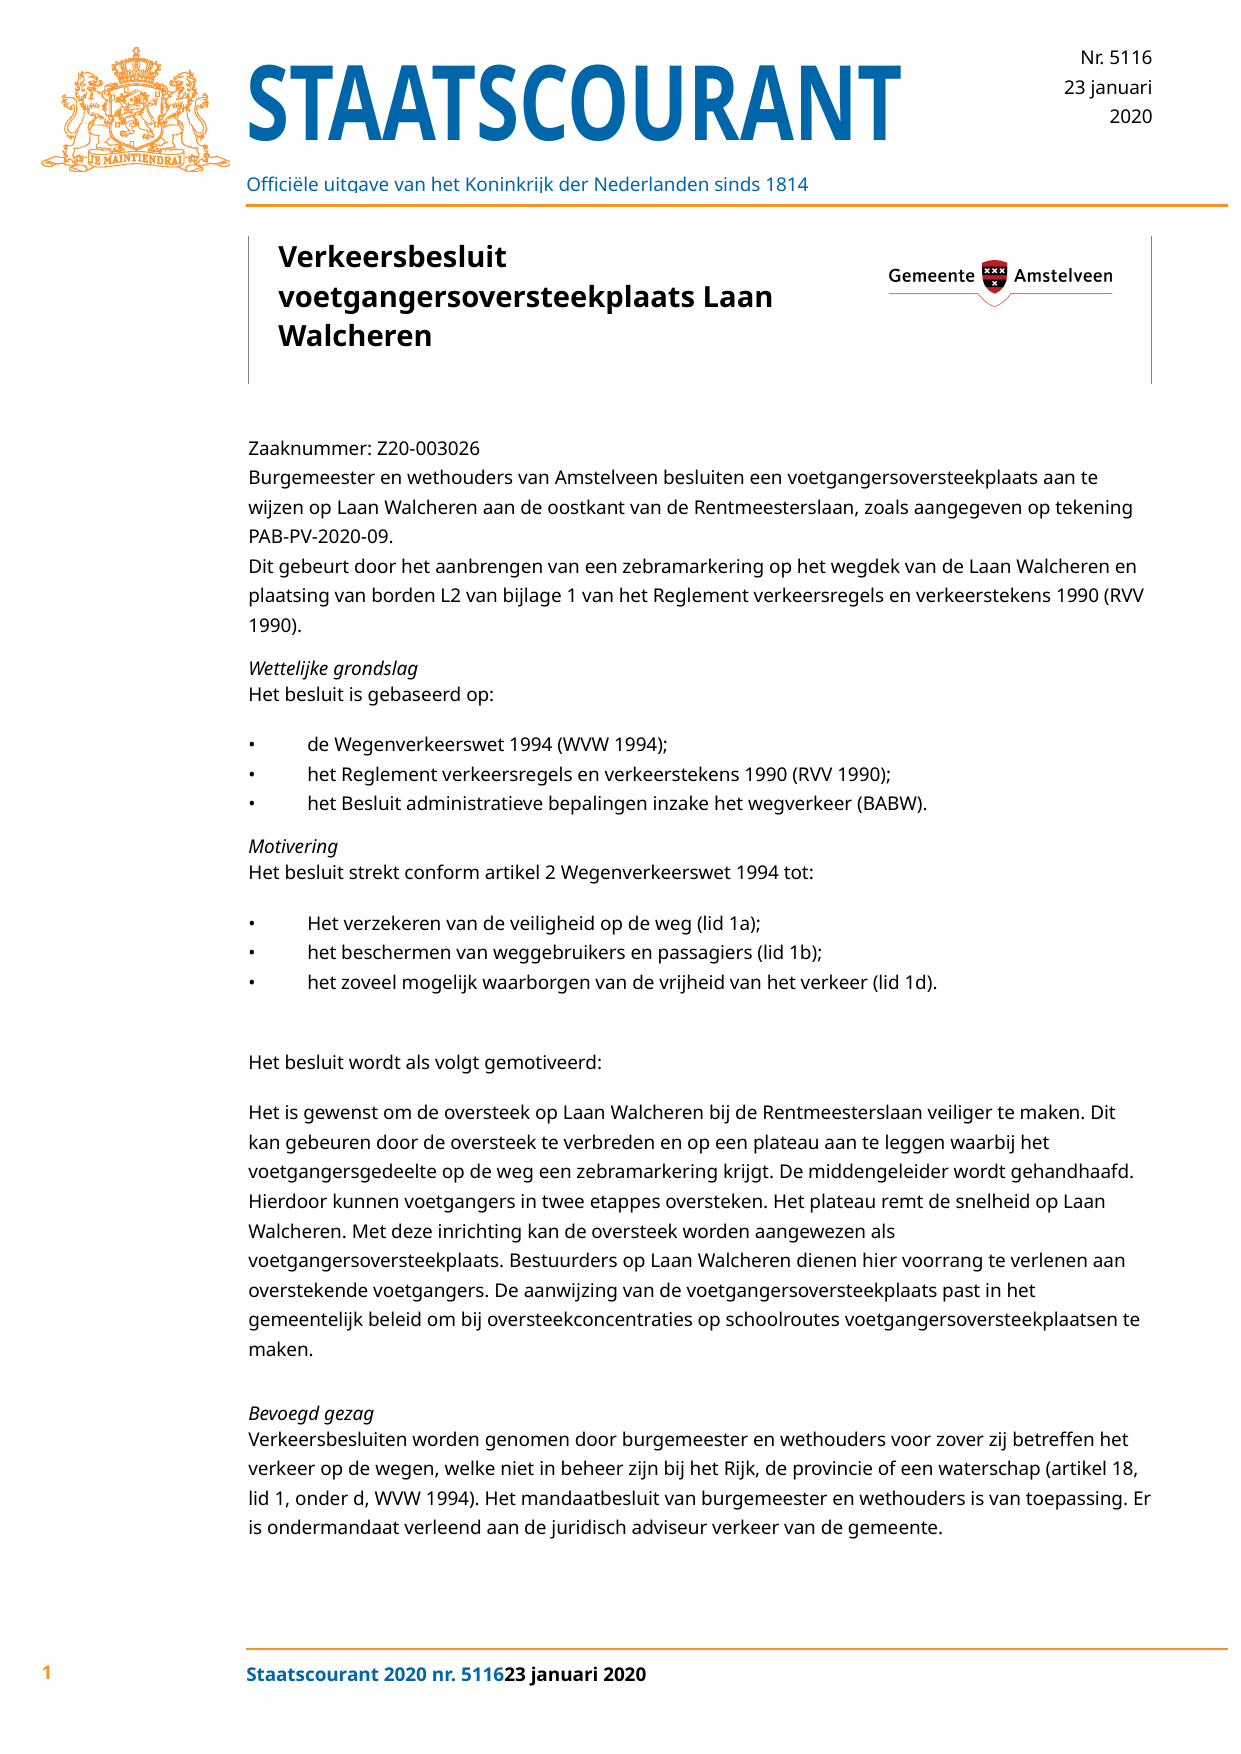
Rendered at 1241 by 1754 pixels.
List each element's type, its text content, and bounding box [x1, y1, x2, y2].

text Zaaknummer: Z20-003026 [248, 435, 1152, 460]
list het beschermen van weggebruikers en passagiers (lid 1b); [248, 939, 1152, 965]
picture [882, 236, 1119, 331]
list de Wegenverkeerswet 1994 (WVW 1994); [248, 731, 1152, 757]
list het Besluit administratieve bepalingen inzake het wegverkeer (BABW). [248, 791, 1152, 816]
text Verkeersbesluiten worden genomen door burgemeester en wethouders voor zover zij betreffen het verkeer op de wegen, welke niet in beheer zijn bij het Rijk, de provincie of een waterschap (artikel 18, lid 1, onder d, WVW 1994). Het mandaatbesluit van burgemeester en wethouders is van toepassing. Er is ondermandaat verleend aan de juridisch adviseur verkeer van de gemeente. [248, 1426, 1152, 1540]
list het Reglement verkeersregels en verkeerstekens 1990 (RVV 1990); [248, 761, 1152, 787]
text Het besluit strekt conform artikel 2 Wegenverkeerswet 1994 tot: [248, 859, 1152, 885]
text Dit gebeurt door het aanbrengen van een zebramarkering op het wegdek van de Laan Walcheren en plaatsing van borden L2 van bijlage 1 van het Reglement verkeersregels en verkeerstekens 1990 (RVV 1990). [248, 553, 1152, 638]
text Het besluit is gebaseerd op: [248, 681, 1152, 707]
text Burgemeester en wethouders van Amstelveen besluiten een voetgangersoversteekplaats aan te wijzen op Laan Walcheren aan de oostkant van de Rentmeesterslaan, zoals aangegeven op tekening PAB-PV-2020-09. [248, 464, 1152, 549]
table_header Verkeersbesluit voetgangersoversteekplaats Laan Walcheren [249, 236, 850, 384]
text Motivering [248, 834, 1152, 859]
text Het besluit wordt als volgt gemotiveerd: [248, 1049, 1152, 1075]
text Bevoegd gezag [248, 1400, 1152, 1426]
text Wettelijke grondslag [248, 655, 1152, 681]
picture [41, 47, 231, 172]
text Het is gewenst om de oversteek op Laan Walcheren bij de Rentmeesterslaan veiliger te maken. Dit kan gebeuren door de oversteek te verbreden en op een plateau aan te leggen waarbij het voetgangersgedeelte op de weg een zebramarkering krijgt. De middengeleider wordt gehandhaafd. Hierdoor kunnen voetgangers in twee etappes oversteken. Het plateau remt de snelheid op Laan Walcheren. Met deze inrichting kan de oversteek worden aangewezen als voetgangersoversteekplaats. Bestuurders op Laan Walcheren dienen hier voorrang te verlenen aan overstekende voetgangers. De aanwijzing van de voetgangersoversteekplaats past in het gemeentelijk beleid om bij oversteekconcentraties op schoolroutes voetgangersoversteekplaatsen te maken. [248, 1099, 1152, 1362]
table_header [850, 236, 1151, 384]
list het zoveel mogelijk waarborgen van de vrijheid van het verkeer (lid 1d). [248, 969, 1152, 995]
list Het verzekeren van de veiligheid op de weg (lid 1a); [248, 910, 1152, 936]
